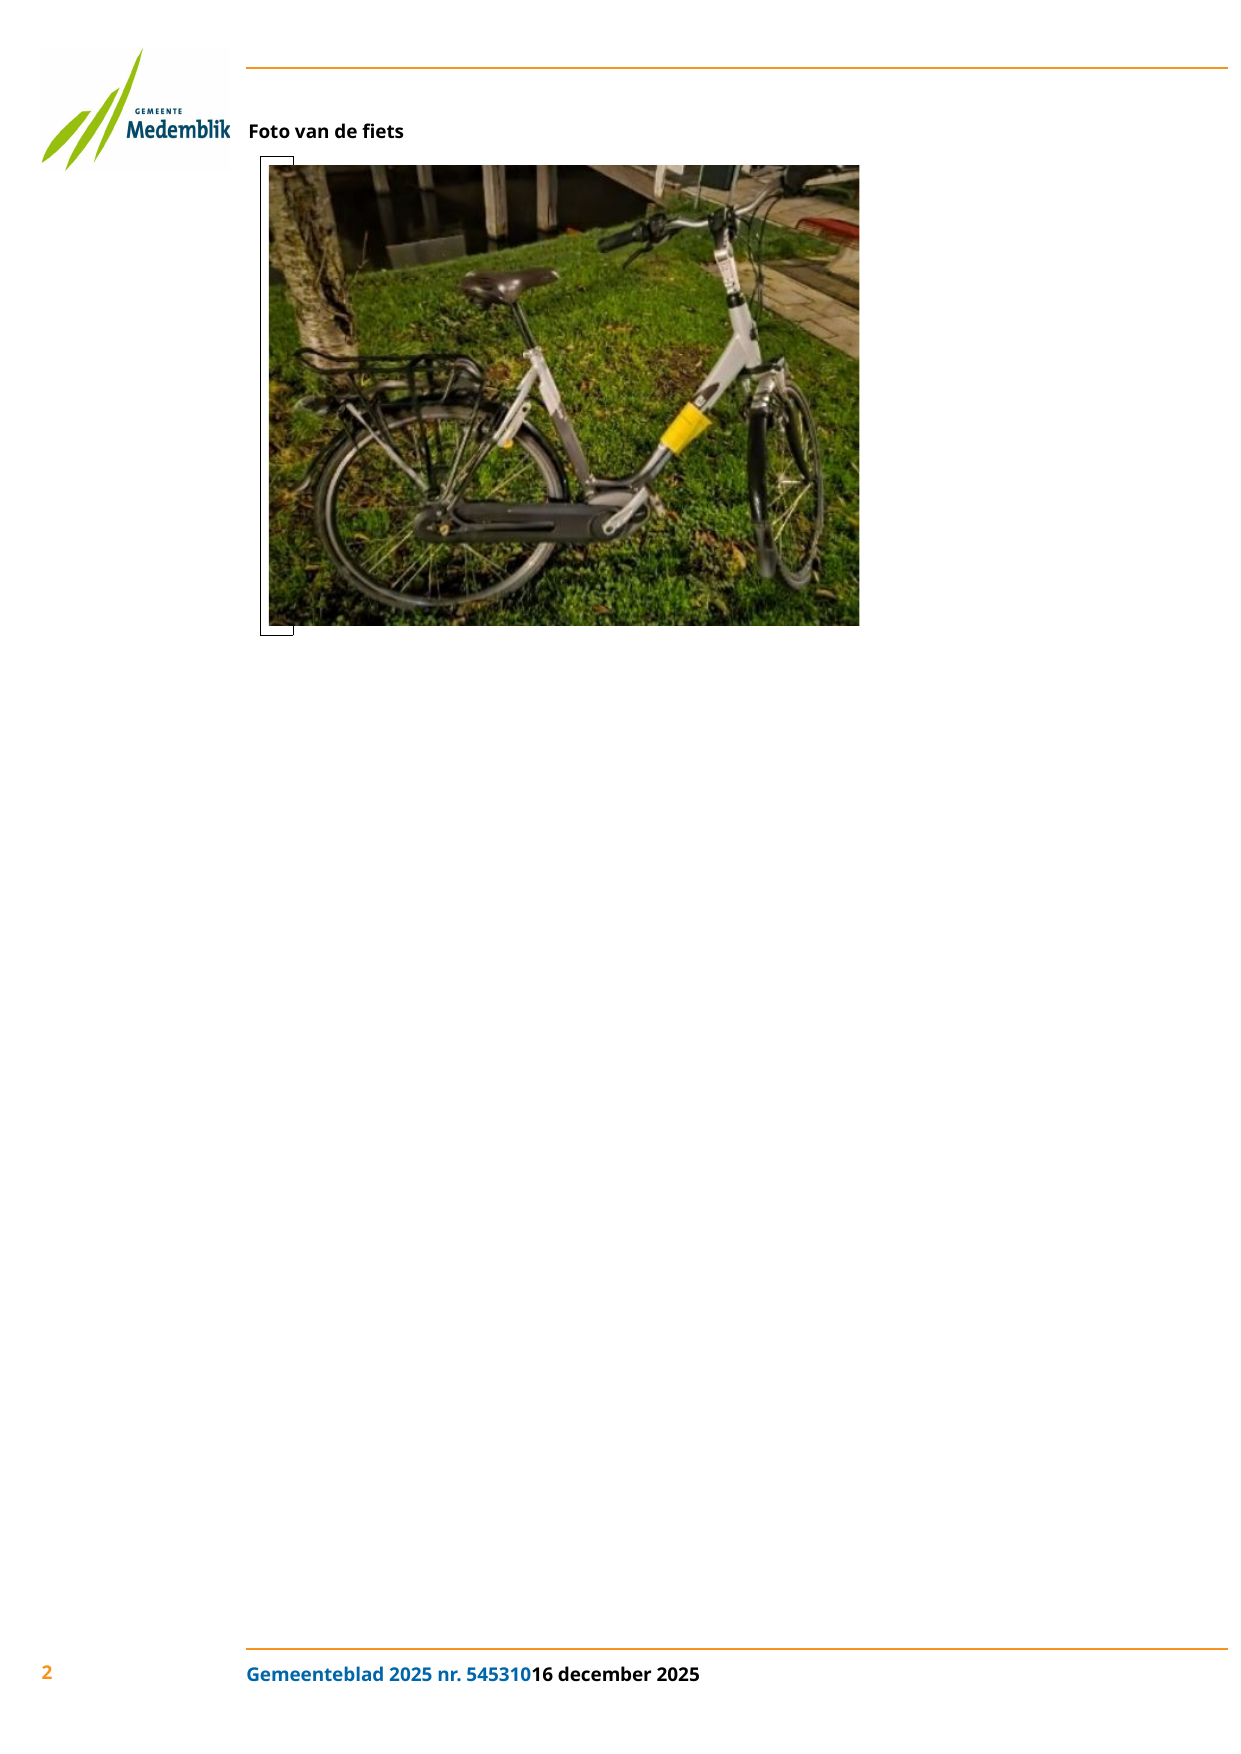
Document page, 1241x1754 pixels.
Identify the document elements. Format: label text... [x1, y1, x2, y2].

picture [268, 165, 860, 626]
picture [41, 47, 231, 172]
text Foto van de fiets [248, 116, 1152, 144]
